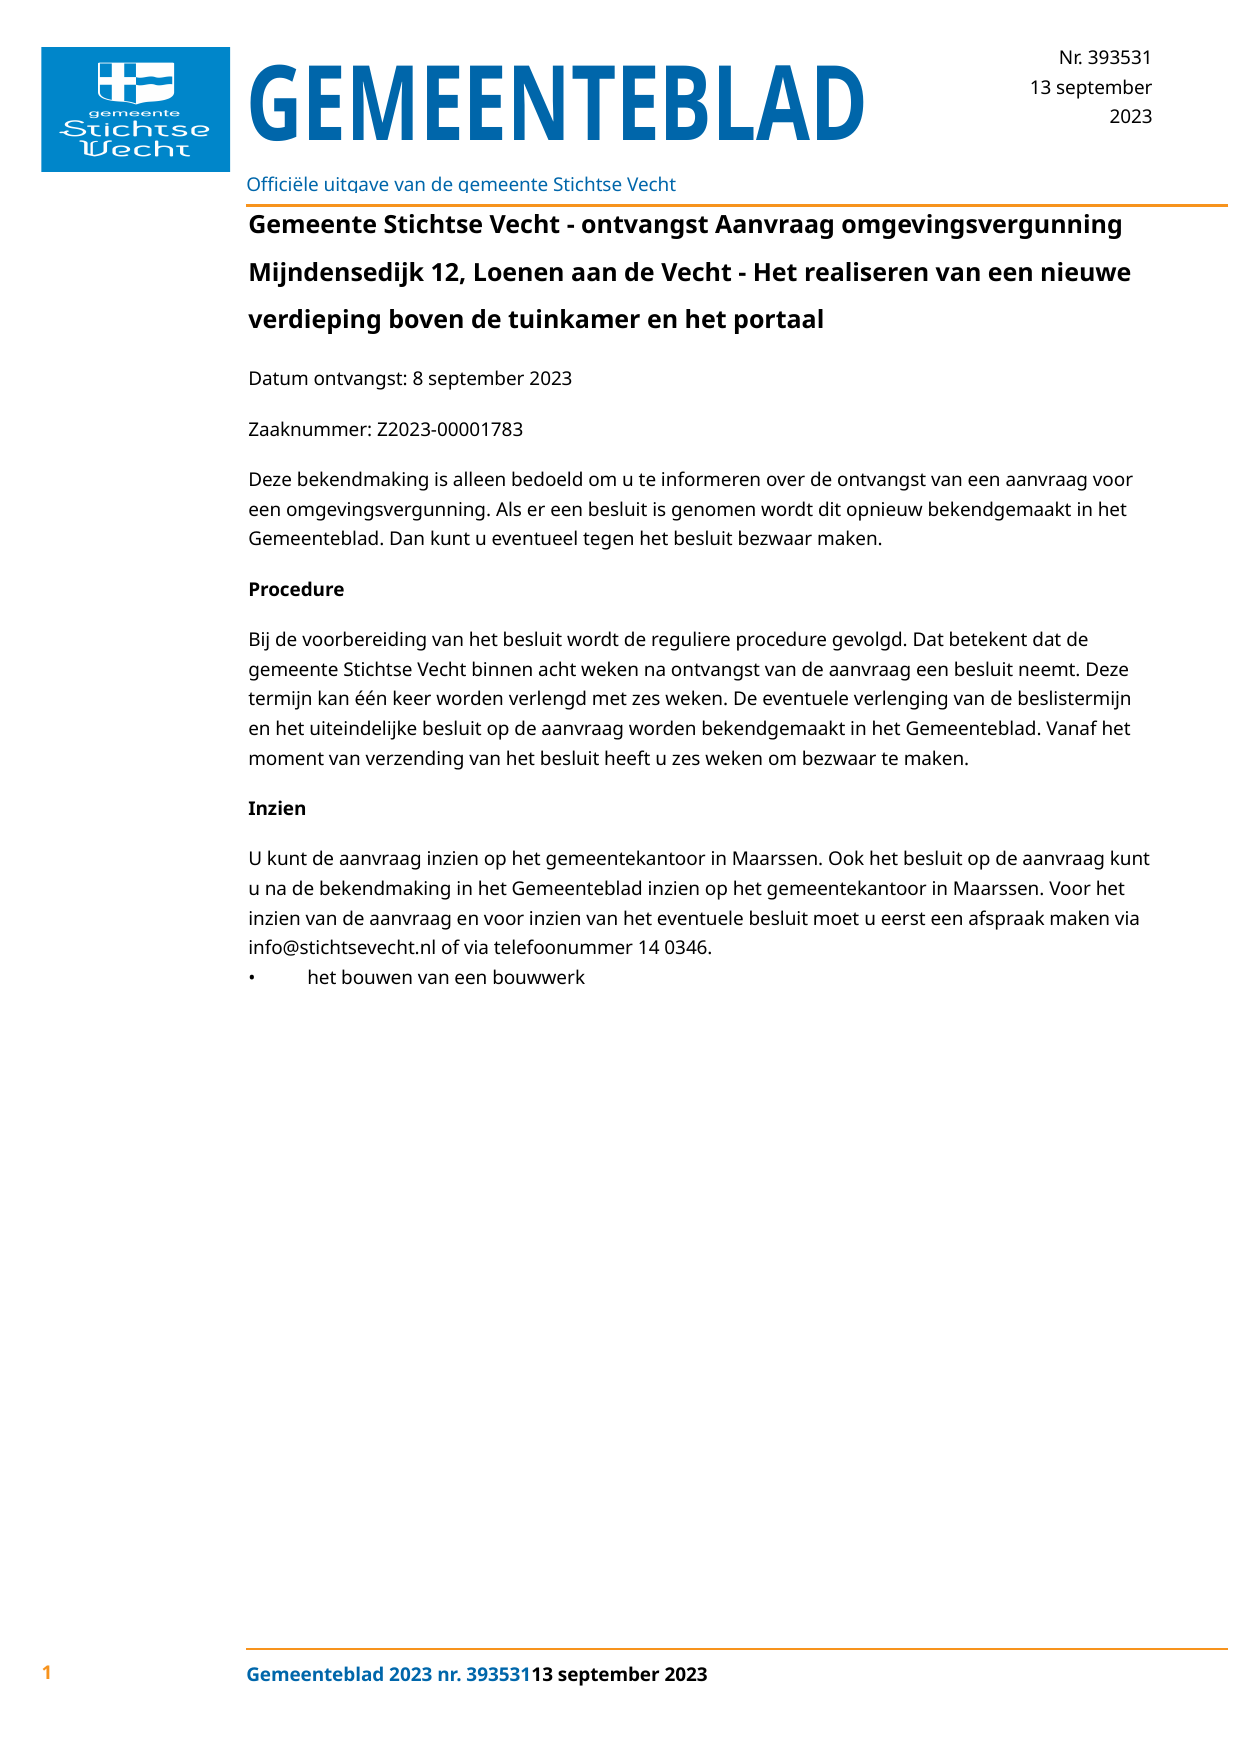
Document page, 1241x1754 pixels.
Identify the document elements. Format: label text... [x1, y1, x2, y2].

text Gemeente Stichtse Vecht - ontvangst Aanvraag omgevingsvergunning Mijndensedijk 12, Loenen aan de Vecht - Het realiseren van een nieuwe verdieping boven de tuinkamer en het portaal [248, 207, 1152, 336]
text Deze bekendmaking is alleen bedoeld om u te informeren over de ontvangst van een aanvraag voor een omgevingsvergunning. Als er een besluit is genomen wordt dit opnieuw bekendgemaakt in het Gemeenteblad. Dan kunt u eventueel tegen het besluit bezwaar maken. [248, 466, 1152, 551]
text Datum ontvangst: 8 september 2023 [248, 366, 1152, 391]
text Inzien [248, 795, 1152, 821]
text U kunt de aanvraag inzien op het gemeentekantoor in Maarssen. Ook het besluit op de aanvraag kunt u na de bekendmaking in het Gemeenteblad inzien op het gemeentekantoor in Maarssen. Voor het inzien van de aanvraag en voor inzien van het eventuele besluit moet u eerst een afspraak maken via info@stichtsevecht.nl of via telefoonummer 14 0346. [248, 846, 1152, 960]
text Procedure [248, 576, 1152, 602]
text Bij de voorbereiding van het besluit wordt de reguliere procedure gevolgd. Dat betekent dat de gemeente Stichtse Vecht binnen acht weken na ontvangst van de aanvraag een besluit neemt. Deze termijn kan één keer worden verlengd met zes weken. De eventuele verlenging van de beslistermijn en het uiteindelijke besluit op de aanvraag worden bekendgemaakt in het Gemeenteblad. Vanaf het moment van verzending van het besluit heeft u zes weken om bezwaar te maken. [248, 626, 1152, 770]
picture [137, 63, 174, 103]
picture [99, 63, 135, 101]
text Zaaknummer: Z2023-00001783 [248, 416, 1152, 442]
list het bouwen van een bouwwerk [248, 964, 1152, 989]
